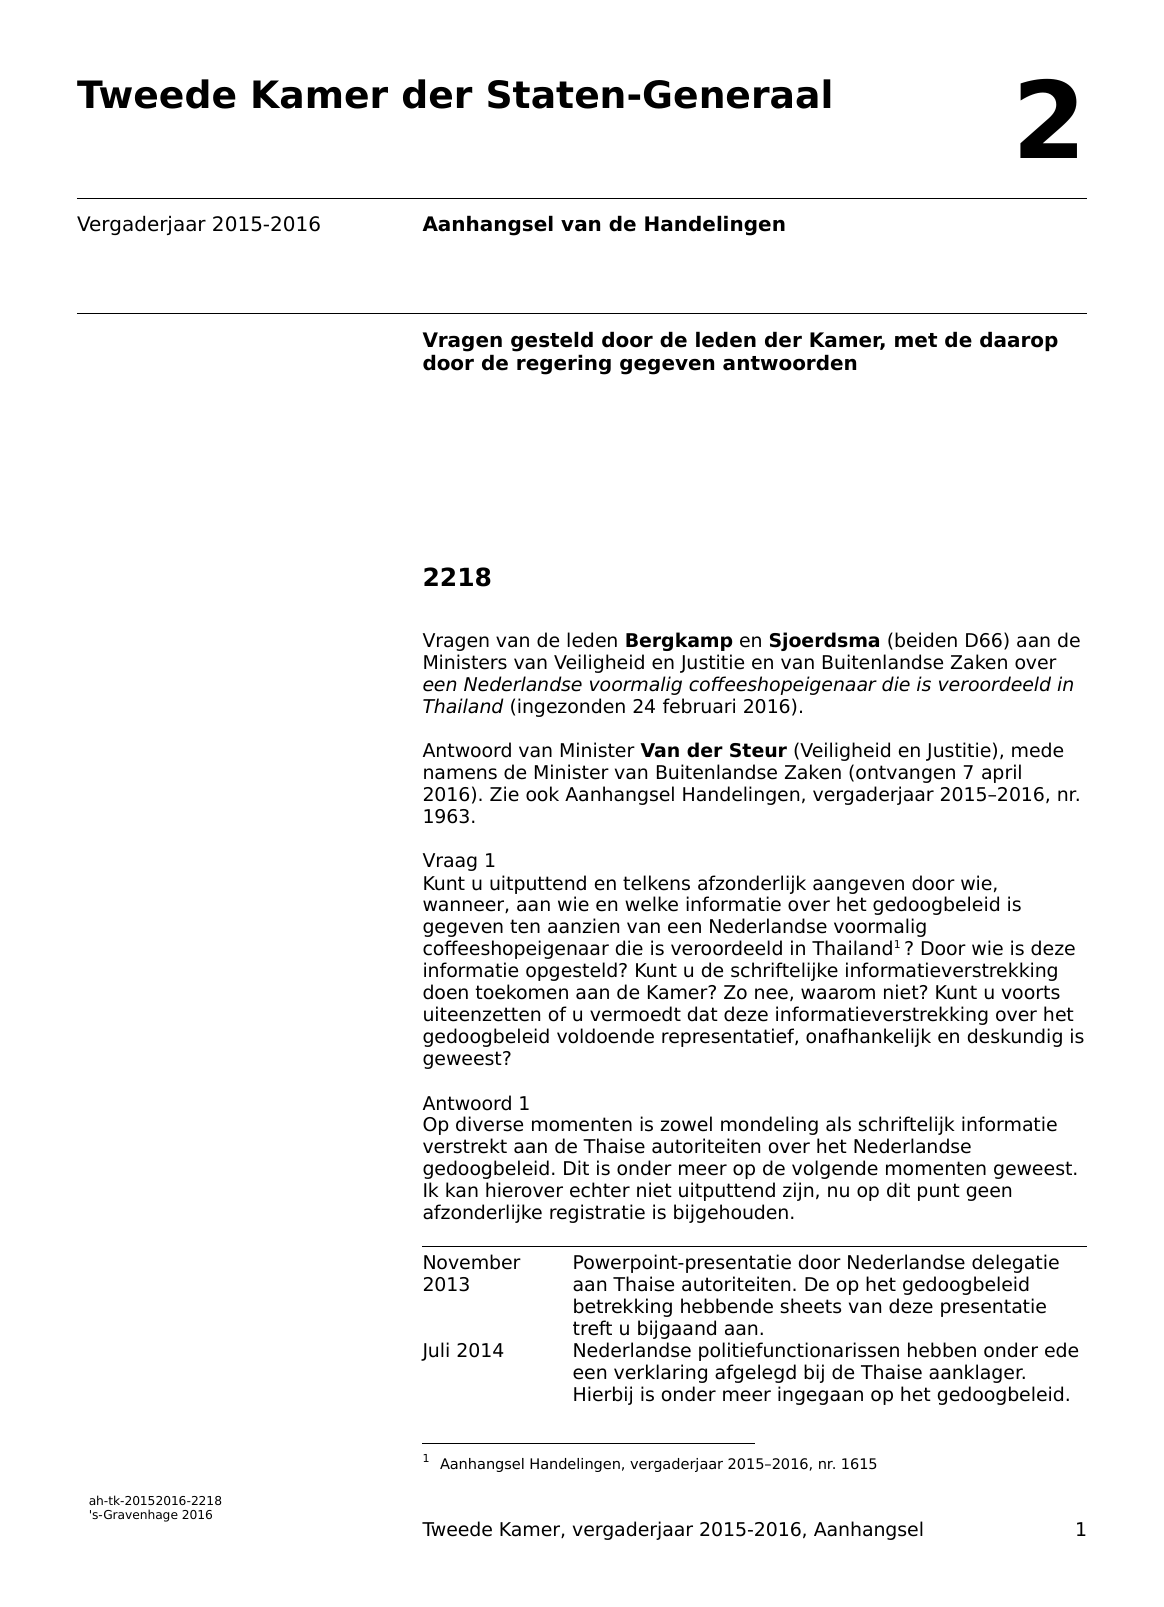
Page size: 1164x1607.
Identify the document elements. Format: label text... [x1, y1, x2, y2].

text Aanhangsel Handelingen, vergaderjaar 2015–2016, nr. 1615 [422, 1452, 1087, 1474]
table_header November 2013 [422, 1247, 567, 1340]
table_header 2 [886, 59, 1087, 198]
text Antwoord van Minister Van der Steur (Veiligheid en Justitie), mede namens de Minister van Buitenlandse Zaken (ontvangen 7 april 2016). Zie ook Aanhangsel Handelingen, vergaderjaar 2015–2016, nr. 1963. [422, 740, 1087, 828]
table_cell Nederlandse politiefunctionarissen hebben onder ede een verklaring afgelegd bij de Thaise aanklager. Hierbij is onder meer ingegaan op het gedoogbeleid. [567, 1340, 1087, 1406]
table_cell Juli 2014 [422, 1340, 567, 1406]
text 2218 [422, 563, 1087, 592]
text Op diverse momenten is zowel mondeling als schriftelijk informatie verstrekt aan de Thaise autoriteiten over het Nederlandse gedoogbeleid. Dit is onder meer op de volgende momenten geweest. Ik kan hierover echter niet uitputtend zijn, nu op dit punt geen afzonderlijke registratie is bijgehouden. [422, 1114, 1087, 1224]
text ah-tk-20152016-2218 [88, 1494, 323, 1508]
text 's-Gravenhage 2016 [88, 1508, 323, 1522]
table_header Tweede Kamer der Staten-Generaal [77, 59, 886, 198]
text Kunt u uitputtend en telkens afzonderlijk aangeven door wie, wanneer, aan wie en welke informatie over het gedoogbeleid is gegeven ten aanzien van een Nederlandse voormalig coffeeshopeigenaar die is veroordeeld in Thailand? Door wie is deze informatie opgesteld? Kunt u de schriftelijke informatieverstrekking doen toekomen aan de Kamer? Zo nee, waarom niet? Kunt u voorts uiteenzetten of u vermoedt dat deze informatieverstrekking over het gedoogbeleid voldoende representatief, onafhankelijk en deskundig is geweest? [422, 872, 1087, 1070]
table_cell [77, 314, 422, 375]
table_header Powerpoint-presentatie door Nederlandse delegatie aan Thaise autoriteiten. De op het gedoogbeleid betrekking hebbende sheets van deze presentatie treft u bijgaand aan. [567, 1247, 1087, 1340]
text Antwoord 1 [422, 1092, 1087, 1114]
table_cell Aanhangsel van de Handelingen [422, 199, 1087, 313]
table_cell Vragen gesteld door de leden der Kamer, met de daarop door de regering gegeven antwoorden [422, 314, 1087, 375]
table_cell Vergaderjaar 2015-2016 [77, 199, 422, 313]
text Vragen van de leden Bergkamp en Sjoerdsma (beiden D66) aan de Ministers van Veiligheid en Justitie en van Buitenlandse Zaken over een Nederlandse voormalig coffeeshopeigenaar die is veroordeeld in Thailand (ingezonden 24 februari 2016). [422, 630, 1087, 718]
text Vraag 1 [422, 850, 1087, 872]
